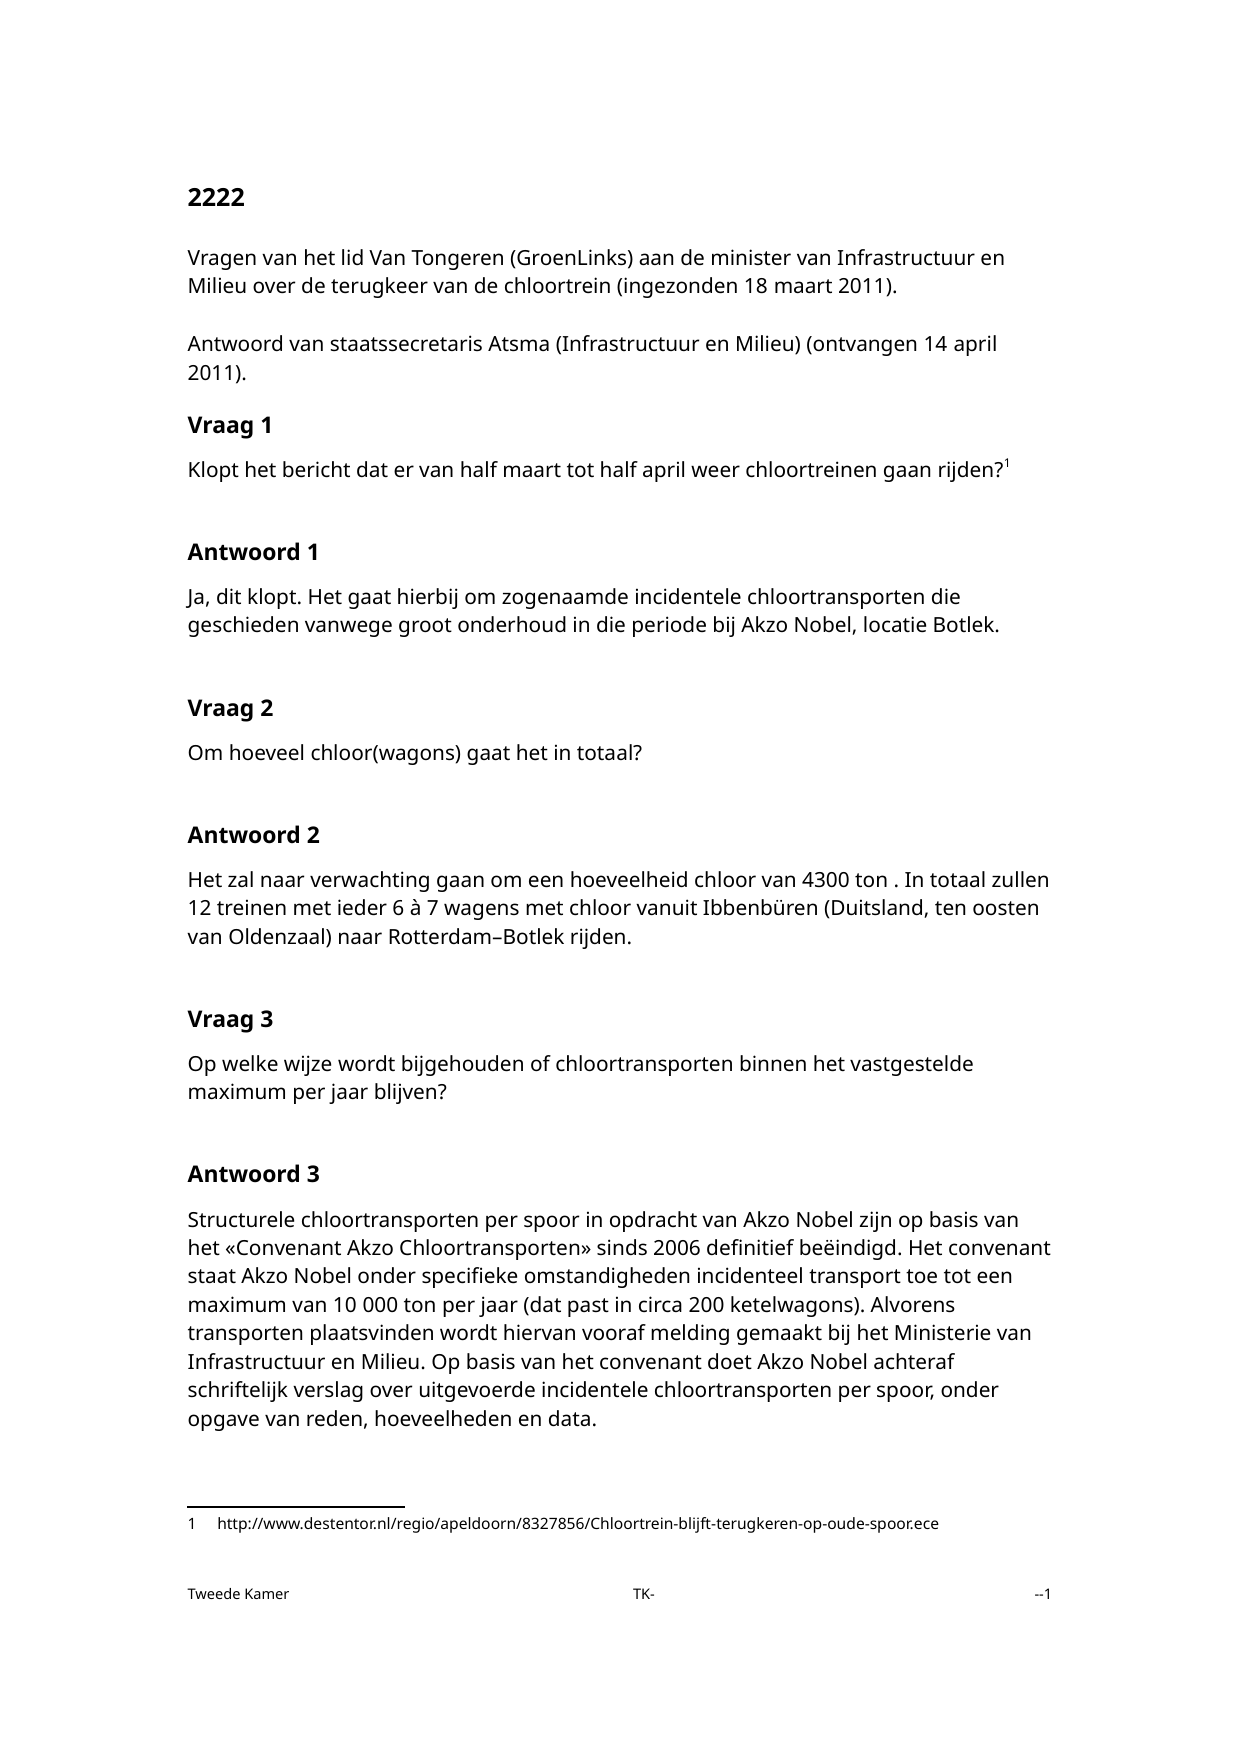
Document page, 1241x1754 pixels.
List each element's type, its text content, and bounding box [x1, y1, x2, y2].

text 2222 [187, 179, 1053, 213]
text Vragen van het lid Van Tongeren (GroenLinks) aan de minister van Infrastructuur en Milieu over de terugkeer van de chloortrein (ingezonden 18 maart 2011). [187, 243, 1053, 300]
text Om hoeveel chloor(wagons) gaat het in totaal? [187, 738, 1053, 766]
text http://www.destentor.nl/regio/apeldoorn/8327856/Chloortrein-blijft-terugkeren-op-oude-spoor.ece [187, 1477, 1053, 1534]
subtitle Antwoord 3 [187, 1158, 1053, 1190]
text Klopt het bericht dat er van half maart tot half april weer chloortreinen gaan rijden? [187, 455, 1053, 483]
text Antwoord van staatssecretaris Atsma (Infrastructuur en Milieu) (ontvangen 14 april 2011). [187, 329, 1053, 386]
subtitle Vraag 3 [187, 1003, 1053, 1034]
subtitle Antwoord 1 [187, 536, 1053, 567]
subtitle Vraag 2 [187, 692, 1053, 723]
text Het zal naar verwachting gaan om een hoeveelheid chloor van 4300 ton . In totaal zullen 12 treinen met ieder 6 à 7 wagens met chloor vanuit Ibbenbüren (Duitsland, ten oosten van Oldenzaal) naar Rotterdam–Botlek rijden. [187, 865, 1053, 950]
text Op welke wijze wordt bijgehouden of chloortransporten binnen het vastgestelde maximum per jaar blijven? [187, 1049, 1053, 1106]
text Ja, dit klopt. Het gaat hierbij om zogenaamde incidentele chloortransporten die geschieden vanwege groot onderhoud in die periode bij Akzo Nobel, locatie Botlek. [187, 582, 1053, 639]
text Structurele chloortransporten per spoor in opdracht van Akzo Nobel zijn op basis van het «Convenant Akzo Chloortransporten» sinds 2006 definitief beëindigd. Het convenant staat Akzo Nobel onder specifieke omstandigheden incidenteel transport toe tot een maximum van 10 000 ton per jaar (dat past in circa 200 ketelwagons). Alvorens transporten plaatsvinden wordt hiervan vooraf melding gemaakt bij het Ministerie van Infrastructuur en Milieu. Op basis van het convenant doet Akzo Nobel achteraf schriftelijk verslag over uitgevoerde incidentele chloortransporten per spoor, onder opgave van reden, hoeveelheden en data. [187, 1205, 1053, 1432]
subtitle Antwoord 2 [187, 819, 1053, 850]
subtitle Vraag 1 [187, 409, 1053, 440]
